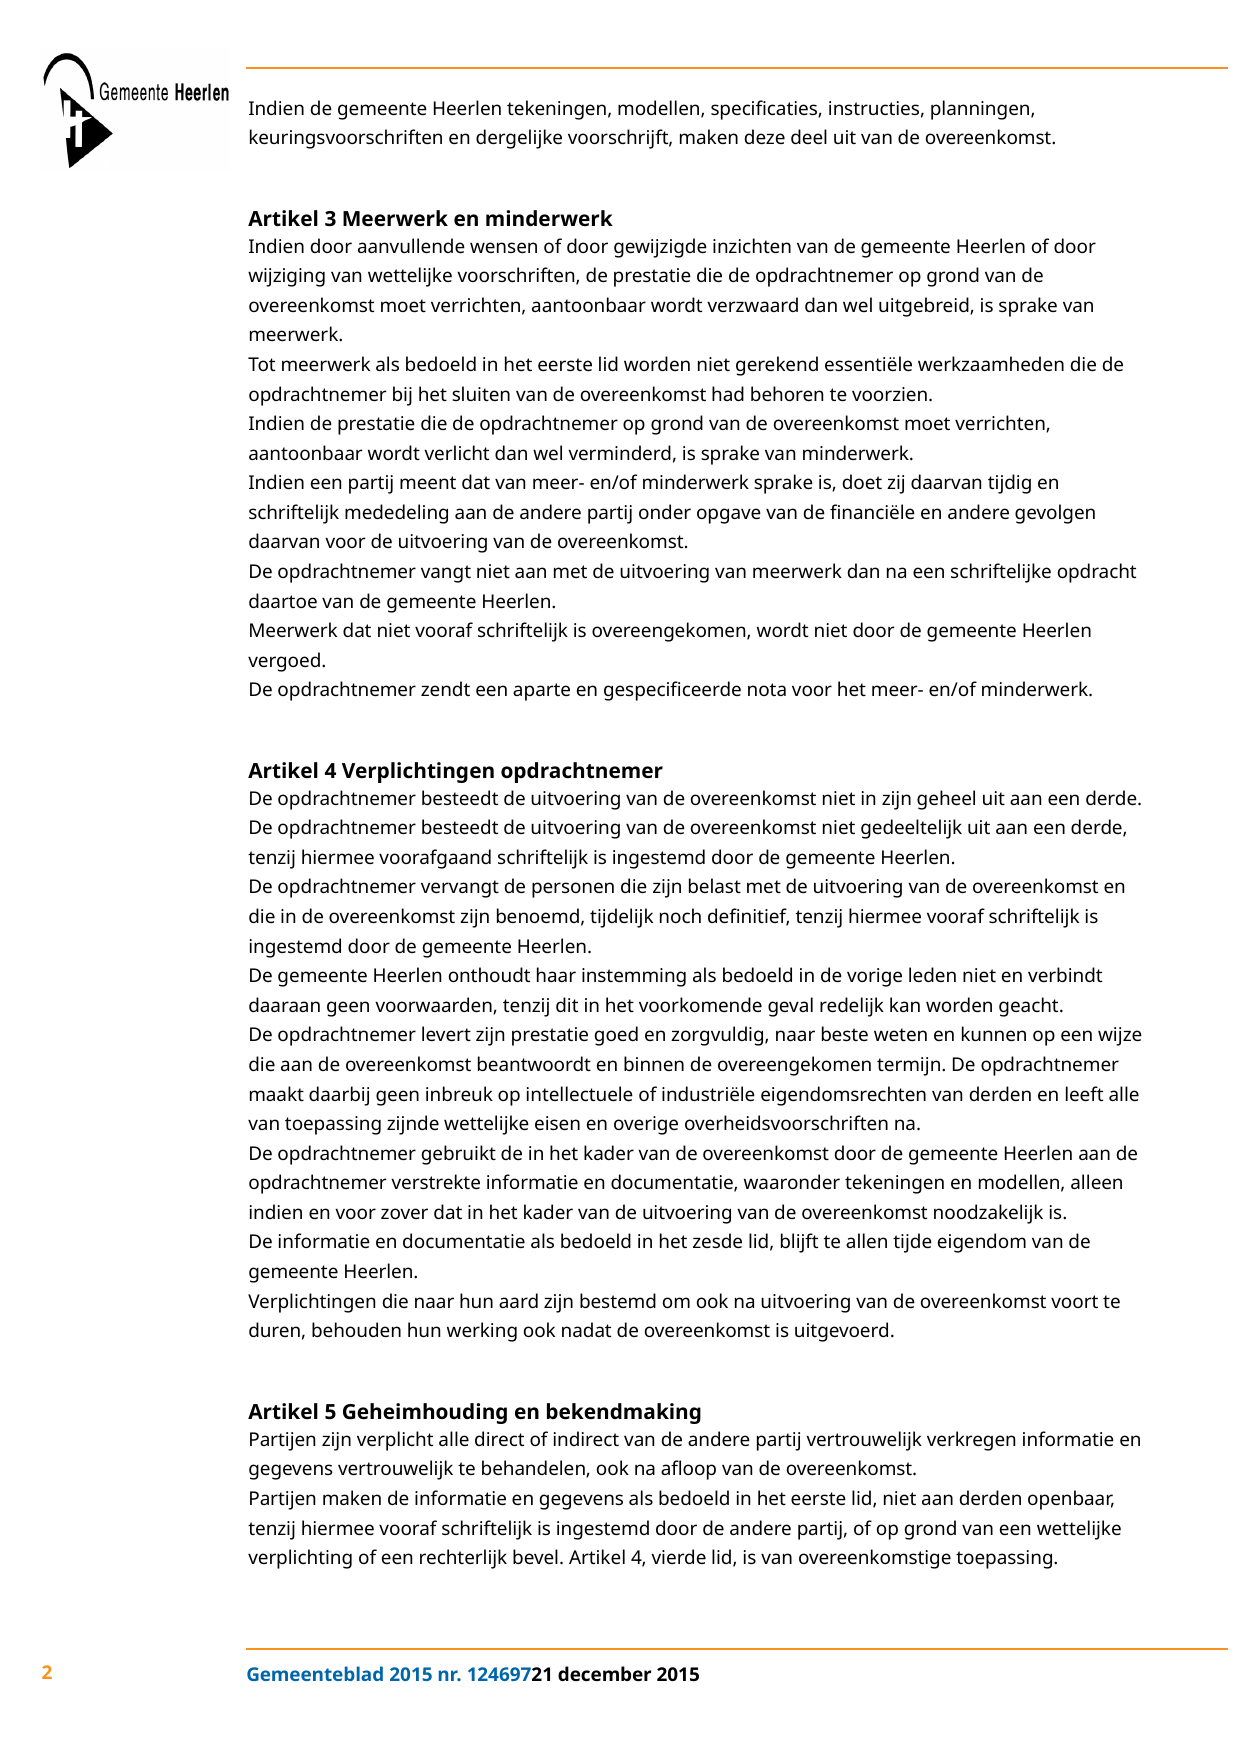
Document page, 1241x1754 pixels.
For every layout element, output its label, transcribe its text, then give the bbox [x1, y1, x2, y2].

text De opdrachtnemer vangt niet aan met de uitvoering van meerwerk dan na een schriftelijke opdracht daartoe van de gemeente Heerlen. [248, 558, 1152, 613]
text De opdrachtnemer besteedt de uitvoering van de overeenkomst niet gedeeltelijk uit aan een derde, tenzij hiermee voorafgaand schriftelijk is ingestemd door de gemeente Heerlen. [248, 814, 1152, 870]
picture [41, 47, 231, 172]
text Indien de prestatie die de opdrachtnemer op grond van de overeenkomst moet verrichten, aantoonbaar wordt verlicht dan wel verminderd, is sprake van minderwerk. [248, 410, 1152, 466]
text De gemeente Heerlen onthoudt haar instemming als bedoeld in de vorige leden niet en verbindt daaraan geen voorwaarden, tenzij dit in het voorkomende geval redelijk kan worden geacht. [248, 962, 1152, 1018]
text Partijen maken de informatie en gegevens als bedoeld in het eerste lid, niet aan derden openbaar, tenzij hiermee vooraf schriftelijk is ingestemd door de andere partij, of op grond van een wettelijke verplichting of een rechterlijk bevel. Artikel 4, vierde lid, is van overeenkomstige toepassing. [248, 1485, 1152, 1570]
text De opdrachtnemer besteedt de uitvoering van de overeenkomst niet in zijn geheel uit aan een derde. [248, 785, 1152, 811]
text Artikel 3 Meerwerk en minderwerk [248, 204, 1152, 233]
text De opdrachtnemer vervangt de personen die zijn belast met de uitvoering van de overeenkomst en die in de overeenkomst zijn benoemd, tijdelijk noch definitief, tenzij hiermee vooraf schriftelijk is ingestemd door de gemeente Heerlen. [248, 874, 1152, 959]
text Artikel 5 Geheimhouding en bekendmaking [248, 1397, 1152, 1426]
text Tot meerwerk als bedoeld in het eerste lid worden niet gerekend essentiële werkzaamheden die de opdrachtnemer bij het sluiten van de overeenkomst had behoren te voorzien. [248, 351, 1152, 406]
text De opdrachtnemer zendt een aparte en gespecificeerde nota voor het meer- en/of minderwerk. [248, 677, 1152, 702]
text De opdrachtnemer levert zijn prestatie goed en zorgvuldig, naar beste weten en kunnen op een wijze die aan de overeenkomst beantwoordt en binnen de overeengekomen termijn. De opdrachtnemer maakt daarbij geen inbreuk op intellectuele of industriële eigendomsrechten van derden en leeft alle van toepassing zijnde wettelijke eisen en overige overheidsvoorschriften na. [248, 1022, 1152, 1136]
text De opdrachtnemer gebruikt de in het kader van de overeenkomst door de gemeente Heerlen aan de opdrachtnemer verstrekte informatie en documentatie, waaronder tekeningen en modellen, alleen indien en voor zover dat in het kader van de uitvoering van de overeenkomst noodzakelijk is. [248, 1140, 1152, 1225]
text Verplichtingen die naar hun aard zijn bestemd om ook na uitvoering van de overeenkomst voort te duren, behouden hun werking ook nadat de overeenkomst is uitgevoerd. [248, 1288, 1152, 1343]
text Meerwerk dat niet vooraf schriftelijk is overeengekomen, wordt niet door de gemeente Heerlen vergoed. [248, 617, 1152, 673]
text Indien een partij meent dat van meer- en/of minderwerk sprake is, doet zij daarvan tijdig en schriftelijk mededeling aan de andere partij onder opgave van de financiële en andere gevolgen daarvan voor de uitvoering van de overeenkomst. [248, 469, 1152, 554]
text Indien door aanvullende wensen of door gewijzigde inzichten van de gemeente Heerlen of door wijziging van wettelijke voorschriften, de prestatie die de opdrachtnemer op grond van de overeenkomst moet verrichten, aantoonbaar wordt verzwaard dan wel uitgebreid, is sprake van meerwerk. [248, 233, 1152, 347]
text Partijen zijn verplicht alle direct of indirect van de andere partij vertrouwelijk verkregen informatie en gegevens vertrouwelijk te behandelen, ook na afloop van de overeenkomst. [248, 1426, 1152, 1481]
text Artikel 4 Verplichtingen opdrachtnemer [248, 757, 1152, 785]
text De informatie en documentatie als bedoeld in het zesde lid, blijft te allen tijde eigendom van de gemeente Heerlen. [248, 1229, 1152, 1284]
text Indien de gemeente Heerlen tekeningen, modellen, specificaties, instructies, planningen, keuringsvoorschriften en dergelijke voorschrijft, maken deze deel uit van de overeenkomst. [248, 95, 1152, 150]
